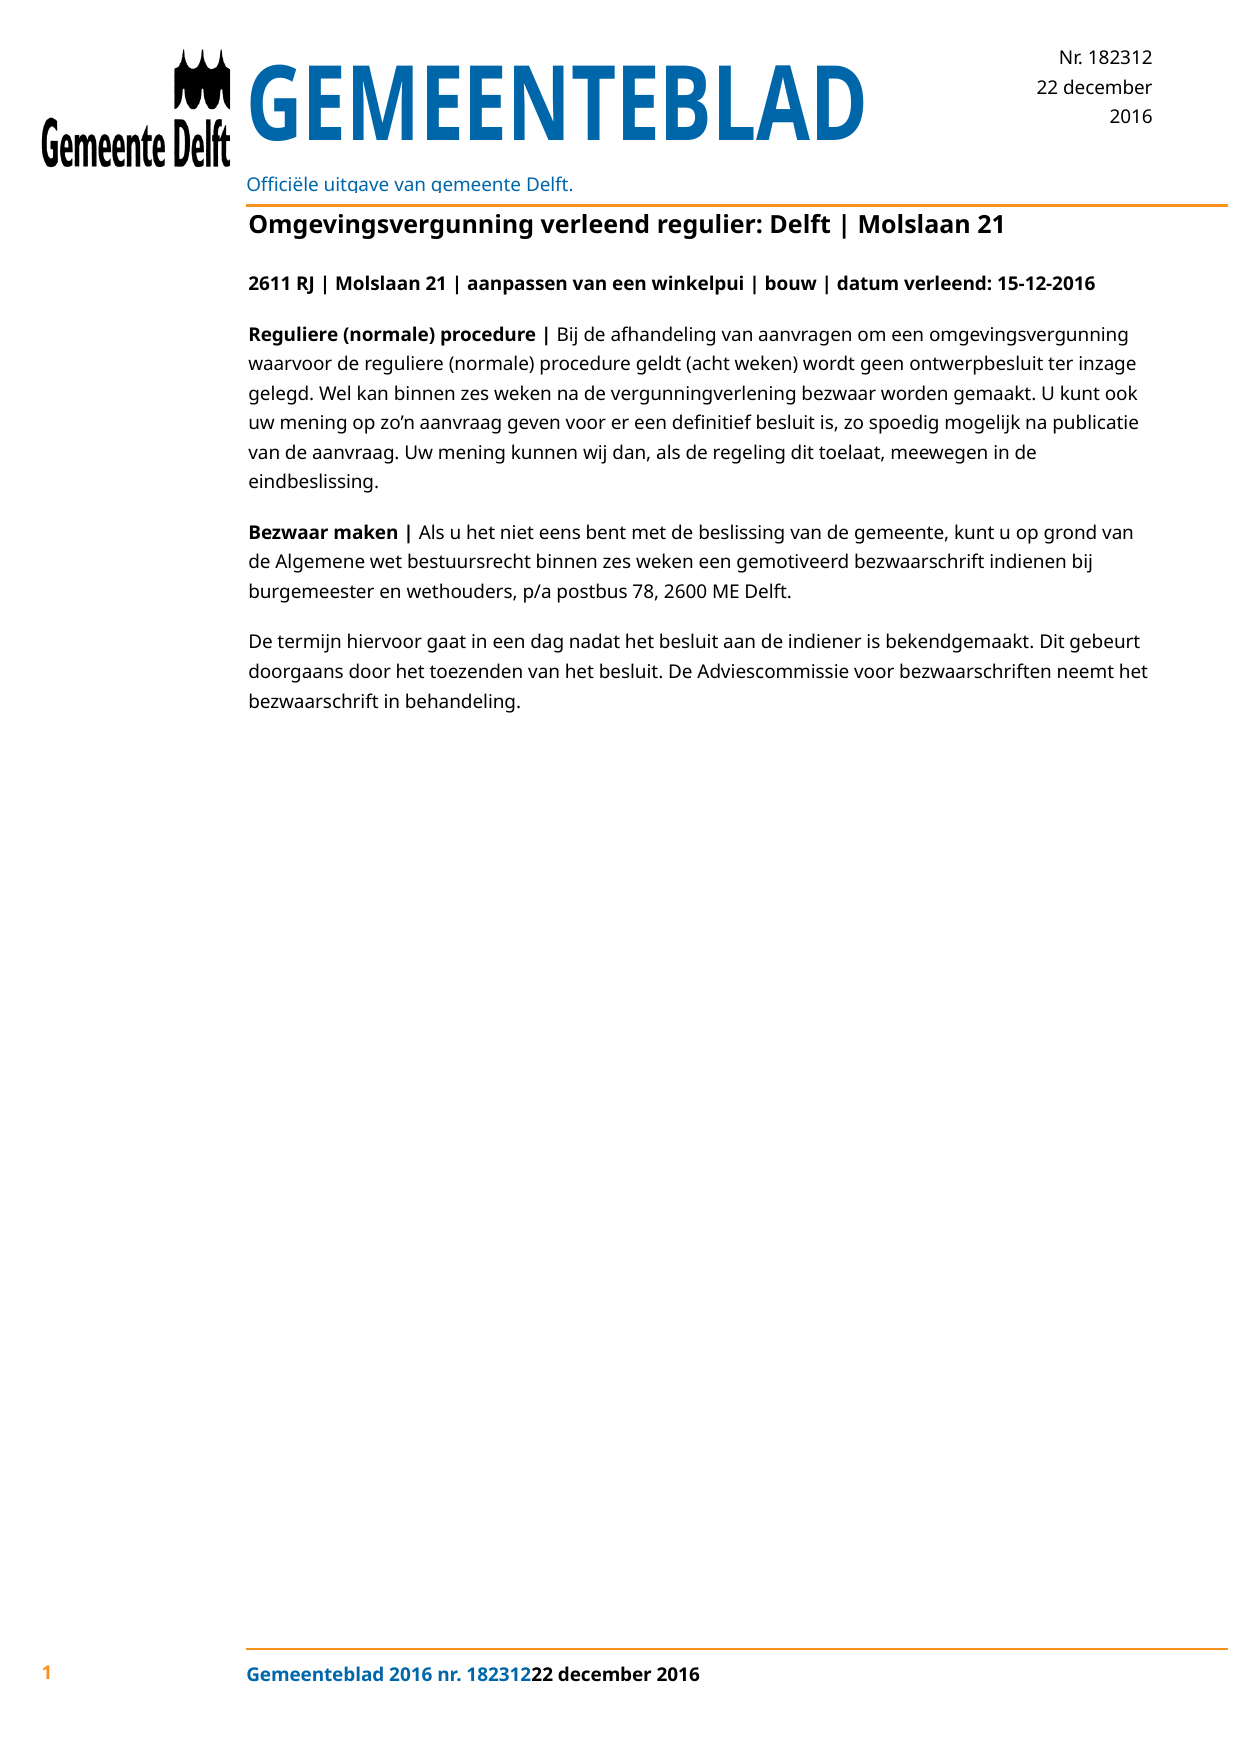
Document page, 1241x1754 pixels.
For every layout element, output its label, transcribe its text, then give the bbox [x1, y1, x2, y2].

text De termijn hiervoor gaat in een dag nadat het besluit aan de indiener is bekendgemaakt. Dit gebeurt doorgaans door het toezenden van het besluit. De Adviescommissie voor bezwaarschriften neemt het bezwaarschrift in behandeling. [248, 629, 1152, 713]
picture [41, 47, 231, 172]
text 2611 RJ | Molslaan 21 | aanpassen van een winkelpui | bouw | datum verleend: 15-12-2016 [248, 270, 1152, 296]
text Reguliere (normale) procedure | Bij de afhandeling van aanvragen om een omgevingsvergunning waarvoor de reguliere (normale) procedure geldt (acht weken) wordt geen ontwerpbesluit ter inzage gelegd. Wel kan binnen zes weken na de vergunningverlening bezwaar worden gemaakt. U kunt ook uw mening op zo’n aanvraag geven voor er een definitief besluit is, zo spoedig mogelijk na publicatie van de aanvraag. Uw mening kunnen wij dan, als de regeling dit toelaat, meewegen in de eindbeslissing. [248, 321, 1152, 494]
text Omgevingsvergunning verleend regulier: Delft | Molslaan 21 [248, 207, 1152, 241]
text Bezwaar maken | Als u het niet eens bent met de beslissing van de gemeente, kunt u op grond van de Algemene wet bestuursrecht binnen zes weken een gemotiveerd bezwaarschrift indienen bij burgemeester en wethouders, p/a postbus 78, 2600 ME Delft. [248, 519, 1152, 604]
